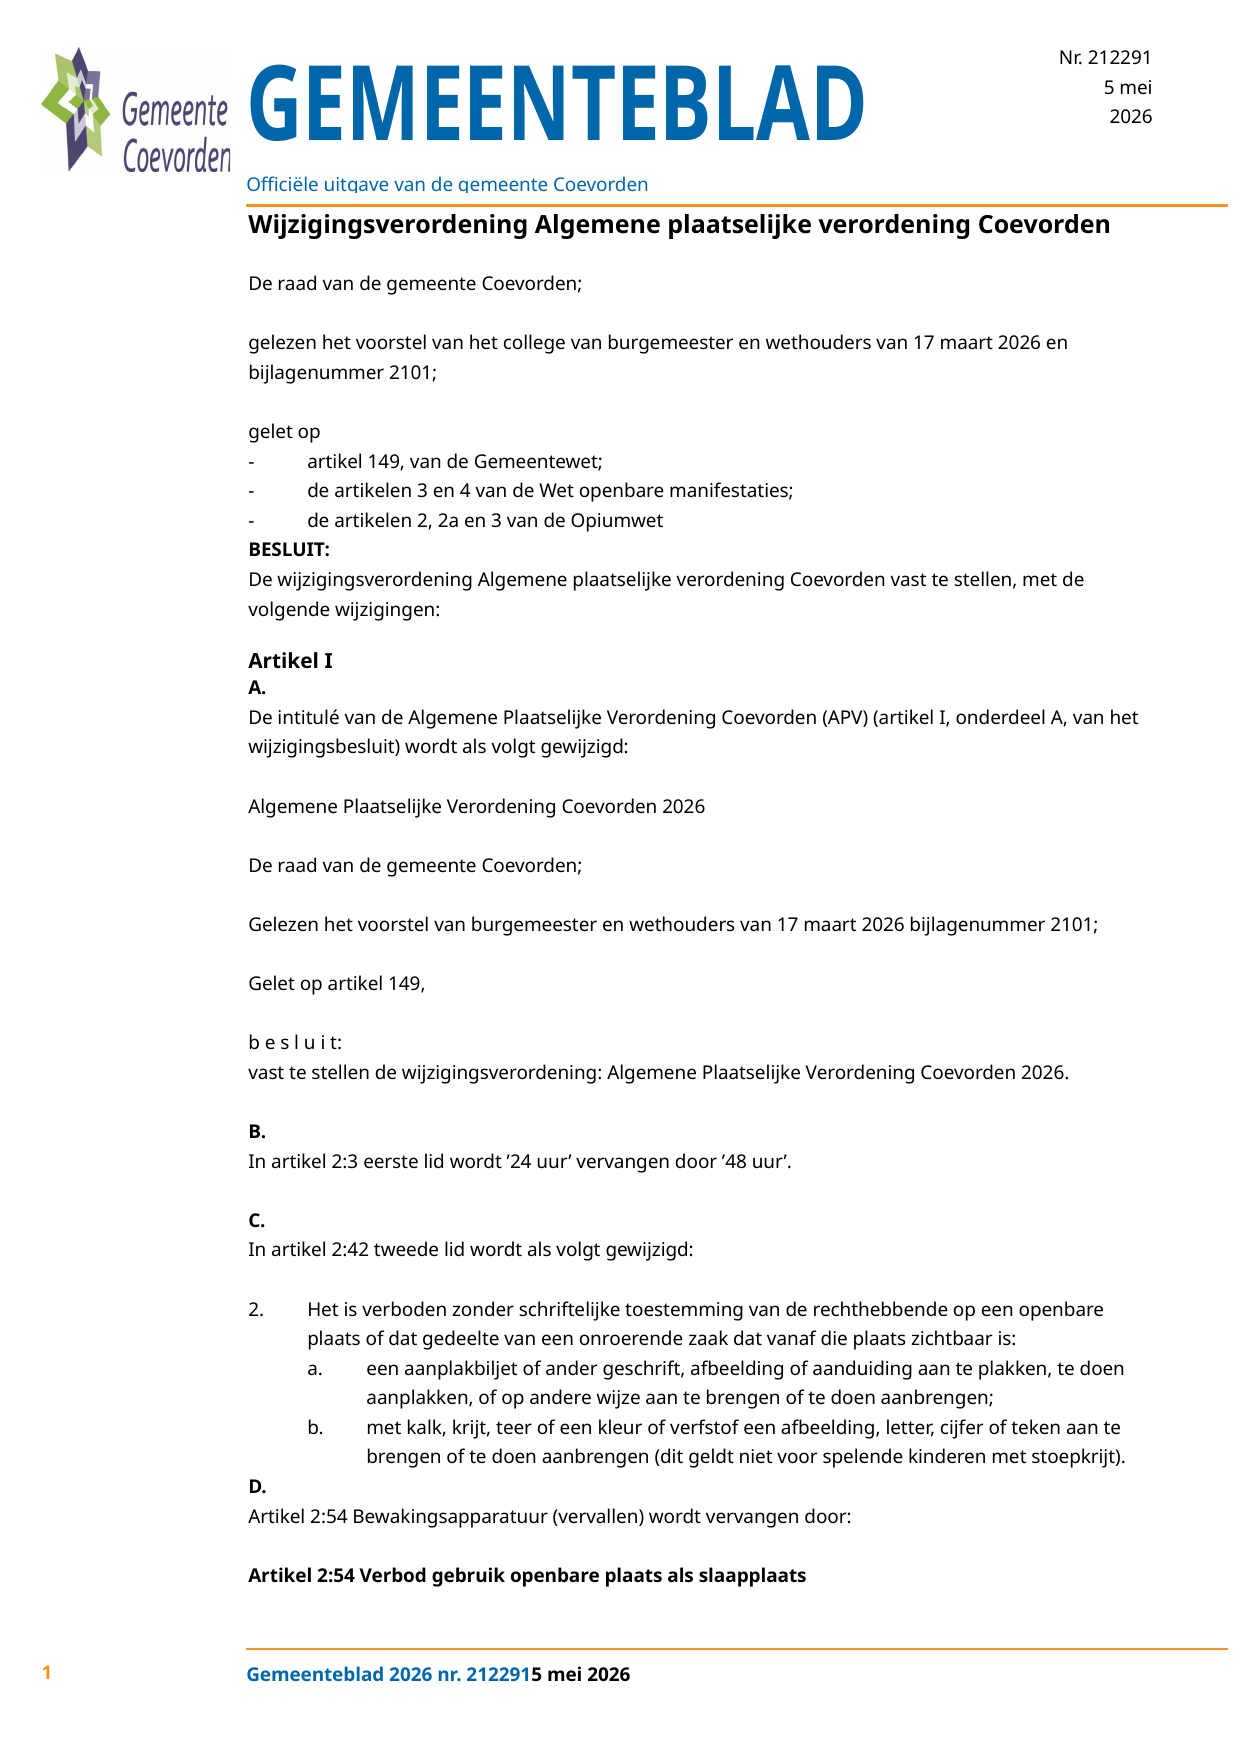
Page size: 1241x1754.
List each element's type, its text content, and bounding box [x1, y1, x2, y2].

text De wijzigingsverordening Algemene plaatselijke verordening Coevorden vast te stellen, met de volgende wijzigingen: [248, 566, 1152, 621]
text De intitulé van de Algemene Plaatselijke Verordening Coevorden (APV) (artikel I, onderdeel A, van het wijzigingsbesluit) wordt als volgt gewijzigd: [248, 704, 1152, 759]
text gelezen het voorstel van het college van burgemeester en wethouders van 17 maart 2026 en bijlagenummer 2101; [248, 329, 1152, 385]
text Gelezen het voorstel van burgemeester en wethouders van 17 maart 2026 bijlagenummer 2101; [248, 911, 1152, 937]
text De raad van de gemeente Coevorden; [248, 270, 1152, 296]
text BESLUIT: [248, 537, 1152, 562]
list met kalk, krijt, teer of een kleur of verfstof een afbeelding, letter, cijfer of teken aan te brengen of te doen aanbrengen (dit geldt niet voor spelende kinderen met stoepkrijt). [307, 1414, 1152, 1469]
text Gelet op artikel 149, [248, 970, 1152, 996]
text A. [248, 674, 1152, 700]
text De raad van de gemeente Coevorden; [248, 852, 1152, 878]
text Artikel I [248, 646, 1152, 674]
text Artikel 2:54 Bewakingsapparatuur (vervallen) wordt vervangen door: [248, 1503, 1152, 1529]
list Het is verboden zonder schriftelijke toestemming van de rechthebbende op een openbare plaats of dat gedeelte van een onroerende zaak dat vanaf die plaats zichtbaar is: [248, 1296, 1152, 1351]
text b e s l u i t: [248, 1029, 1152, 1055]
text Algemene Plaatselijke Verordening Coevorden 2026 [248, 793, 1152, 819]
text vast te stellen de wijzigingsverordening: Algemene Plaatselijke Verordening Coevorden 2026. [248, 1059, 1152, 1085]
picture [41, 47, 231, 172]
text D. [248, 1473, 1152, 1499]
text In artikel 2:42 tweede lid wordt als volgt gewijzigd: [248, 1237, 1152, 1262]
text B. [248, 1118, 1152, 1144]
text Artikel 2:54 Verbod gebruik openbare plaats als slaapplaats [248, 1562, 1152, 1588]
text Wijzigingsverordening Algemene plaatselijke verordening Coevorden [248, 207, 1152, 241]
text In artikel 2:3 eerste lid wordt ’24 uur’ vervangen door ’48 uur’. [248, 1148, 1152, 1174]
list artikel 149, van de Gemeentewet; [248, 448, 1152, 473]
list de artikelen 3 en 4 van de Wet openbare manifestaties; [248, 477, 1152, 503]
text C. [248, 1207, 1152, 1233]
list de artikelen 2, 2a en 3 van de Opiumwet [248, 507, 1152, 533]
list een aanplakbiljet of ander geschrift, afbeelding of aanduiding aan te plakken, te doen aanplakken, of op andere wijze aan te brengen of te doen aanbrengen; [307, 1355, 1152, 1410]
text gelet op [248, 418, 1152, 444]
